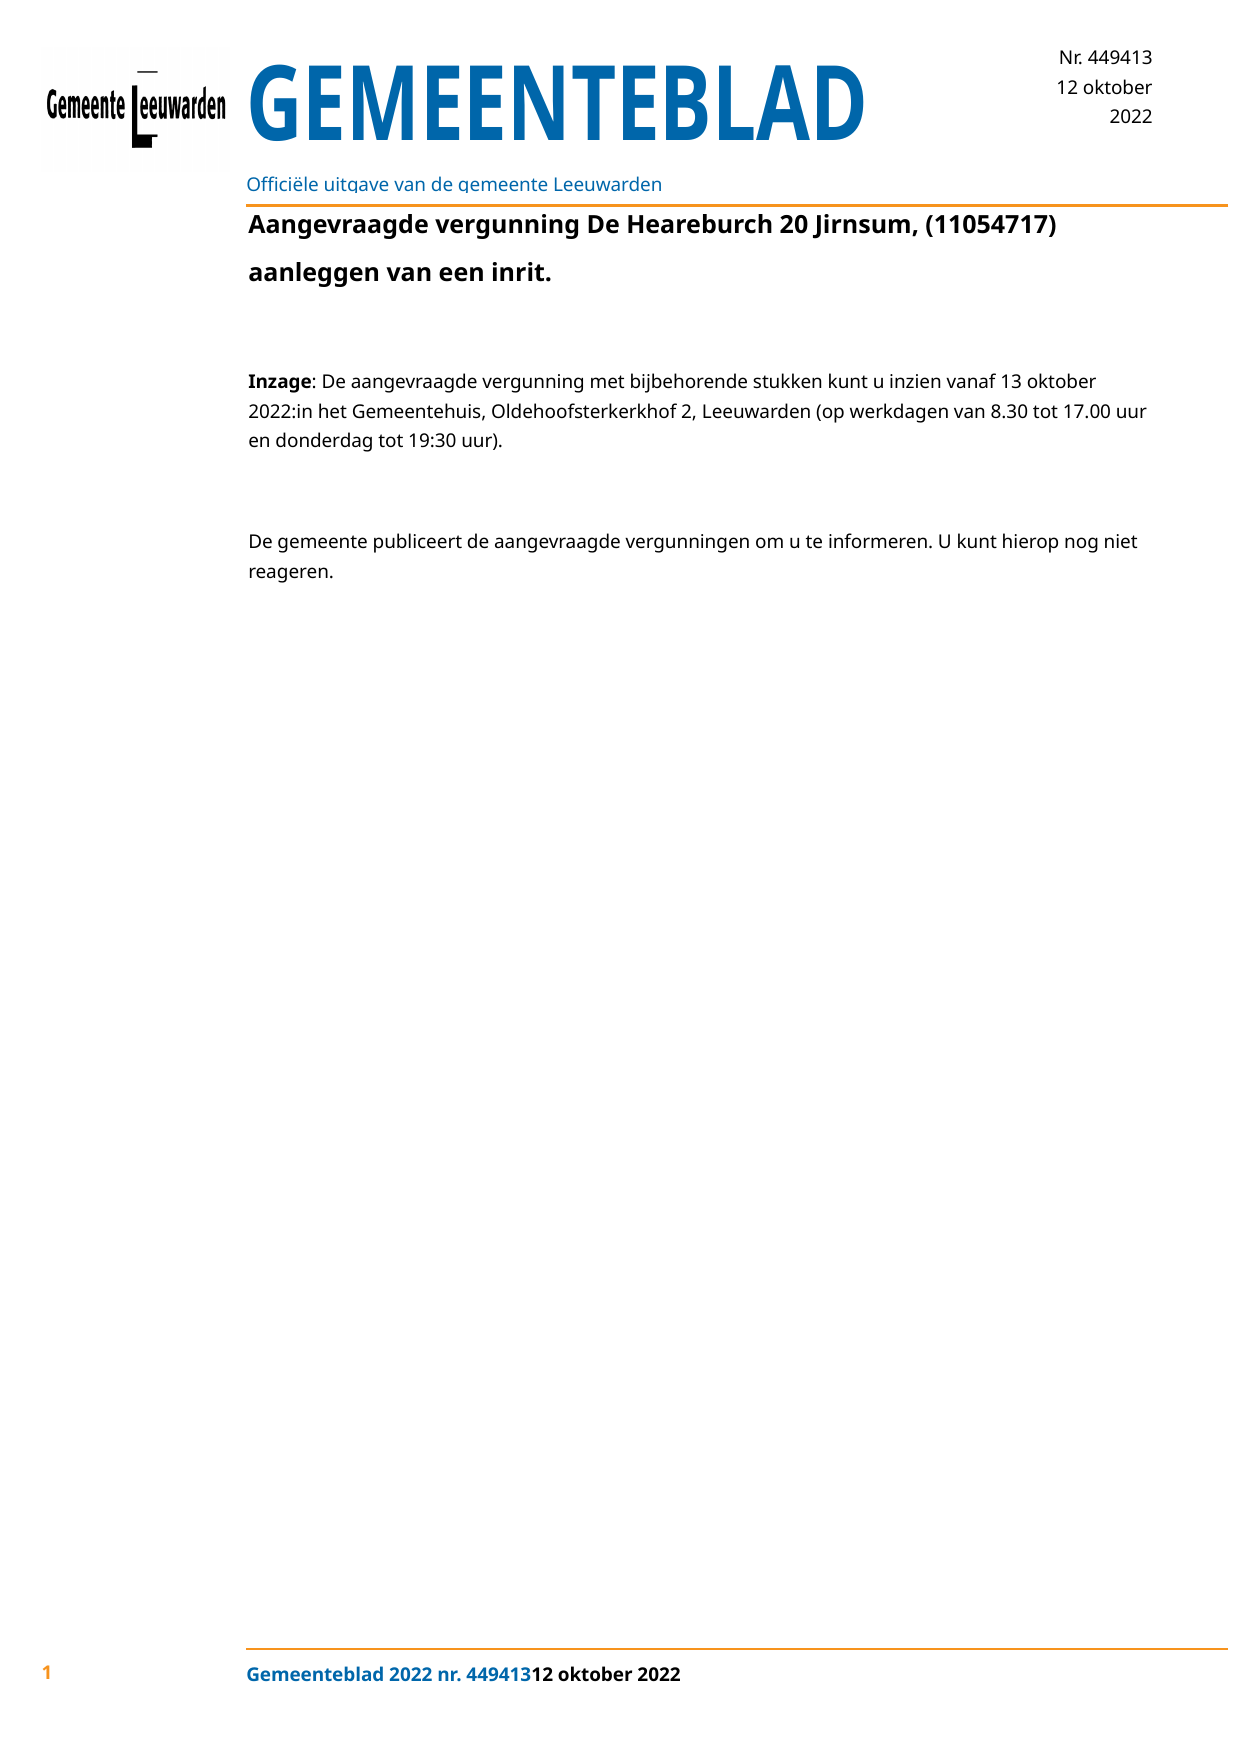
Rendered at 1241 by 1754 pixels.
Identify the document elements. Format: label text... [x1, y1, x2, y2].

text De gemeente publiceert de aangevraagde vergunningen om u te informeren. U kunt hierop nog niet reageren. [248, 528, 1152, 584]
text Aangevraagde vergunning De Heareburch 20 Jirnsum, (11054717) aanleggen van een inrit. [248, 207, 1152, 288]
picture [41, 47, 231, 172]
text Inzage: De aangevraagde vergunning met bijbehorende stukken kunt u inzien vanaf 13 oktober 2022:in het Gemeentehuis, Oldehoofsterkerkhof 2, Leeuwarden (op werkdagen van 8.30 tot 17.00 uur en donderdag tot 19:30 uur). [248, 368, 1152, 453]
